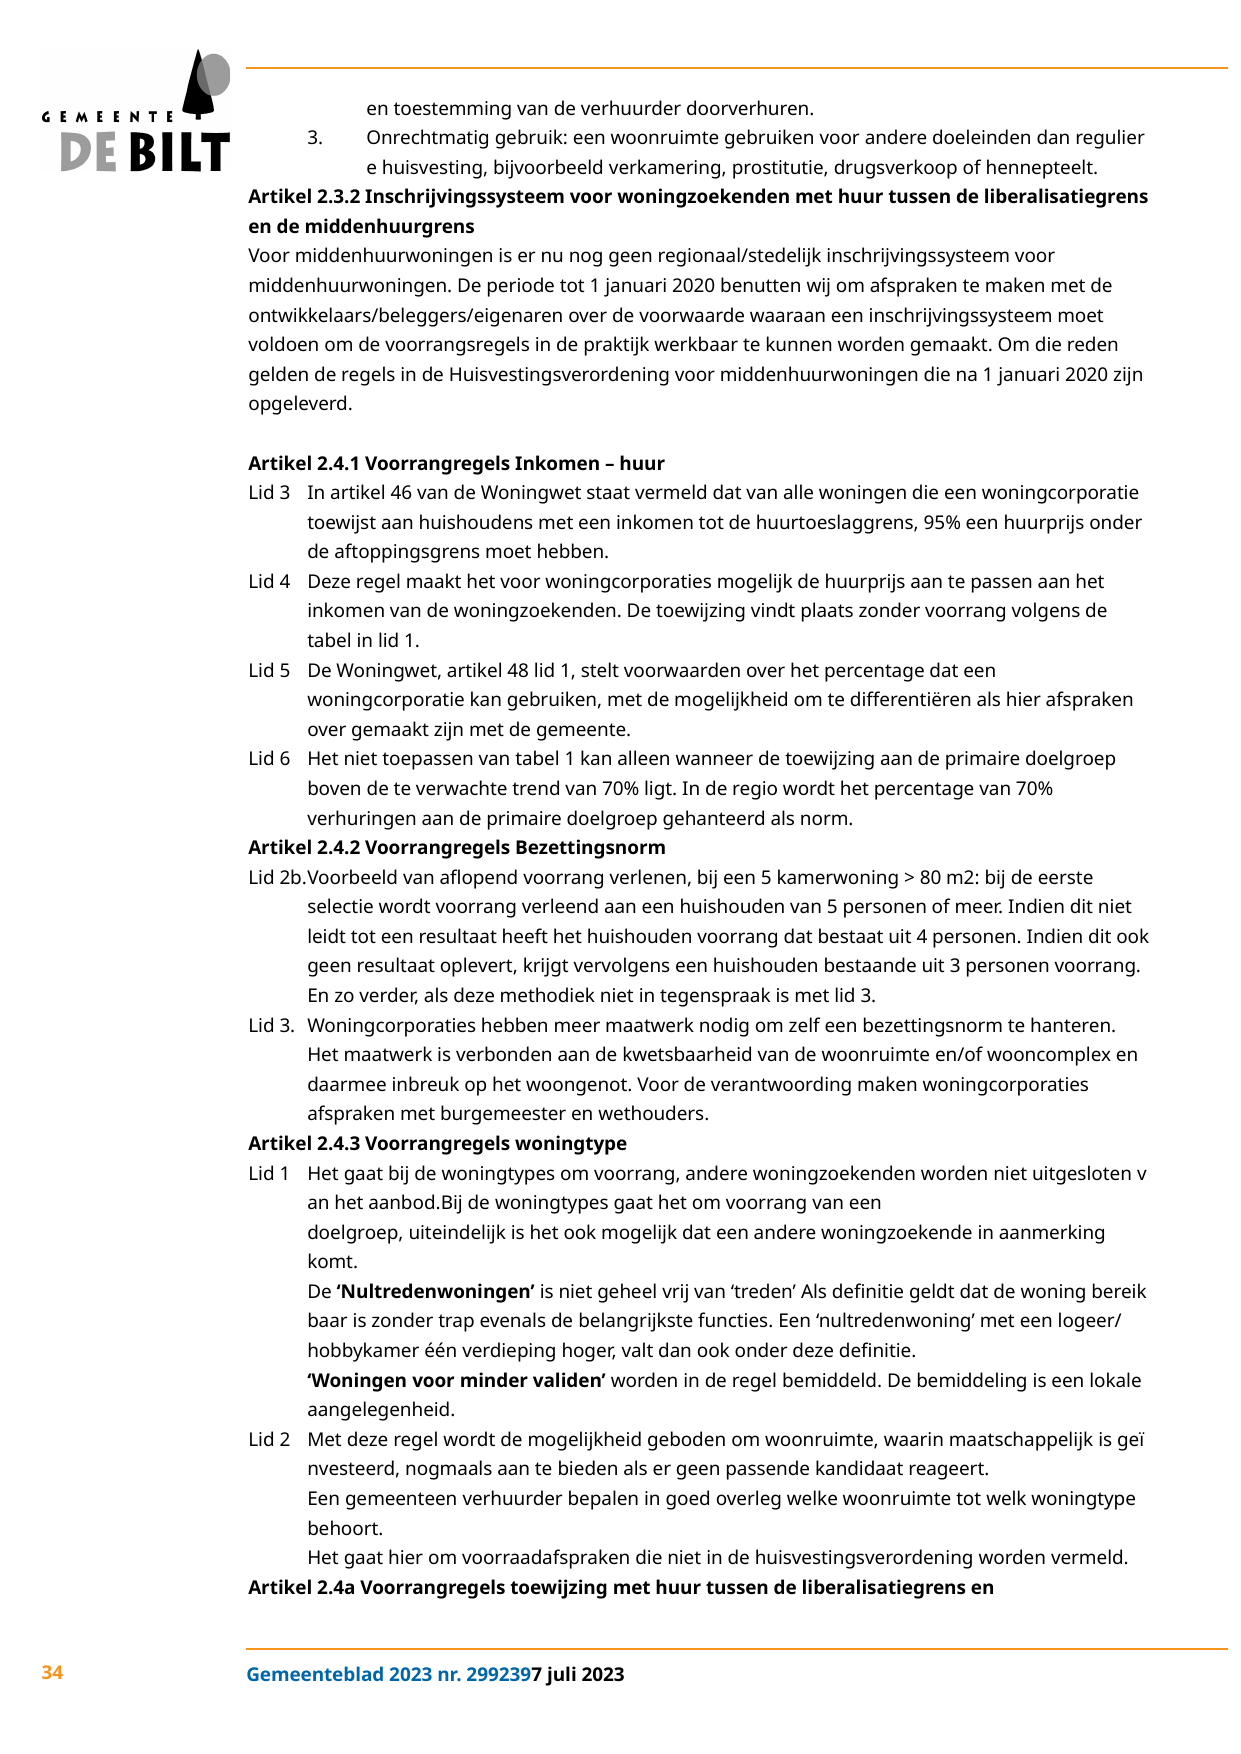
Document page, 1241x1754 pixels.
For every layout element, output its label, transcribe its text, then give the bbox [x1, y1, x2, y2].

list De Woningwet, artikel 48 lid 1, stelt voorwaarden over het percentage dat een woningcorporatie kan gebruiken, met de mogelijkheid om te differentiëren als hier afspraken over gemaakt zijn met de gemeente. [248, 657, 1152, 742]
list Met deze regel wordt de mogelijkheid geboden om woonruimte, waarin maatschappelijk is geïnvesteerd, nogmaals aan te bieden als er geen passende kandidaat reageert. [248, 1426, 1152, 1481]
list In artikel 46 van de Woningwet staat vermeld dat van alle woningen die een woningcorporatie toewijst aan huishoudens met een inkomen tot de huurtoeslaggrens, 95% een huurprijs onder de aftoppingsgrens moet hebben. [248, 479, 1152, 564]
list Een gemeenteen verhuurder bepalen in goed overleg welke woonruimte tot welk woningtype behoort. Het gaat hier om voorraadafspraken die niet in de huisvestingsverordening worden vermeld. [248, 1485, 1152, 1570]
list Onrechtmatig gebruik: een woonruimte gebruiken voor andere doeleinden dan reguliere huisvesting, bijvoorbeeld verkamering, prostitutie, drugsverkoop of hennepteelt. [307, 124, 1152, 180]
text Artikel 2.4.3 Voorrangregels woningtype [248, 1130, 1152, 1156]
list Het gaat bij de woningtypes om voorrang, andere woningzoekenden worden niet uitgesloten van het aanbod.Bij de woningtypes gaat het om voorrang van een doelgroep, uiteindelijk is het ook mogelijk dat een andere woningzoekende in aanmerking komt. [248, 1160, 1152, 1274]
list Deze regel maakt het voor woningcorporaties mogelijk de huurprijs aan te passen aan het inkomen van de woningzoekenden. De toewijzing vindt plaats zonder voorrang volgens de tabel in lid 1. [248, 568, 1152, 653]
list Het niet toepassen van tabel 1 kan alleen wanneer de toewijzing aan de primaire doelgroep boven de te verwachte trend van 70% ligt. In de regio wordt het percentage van 70% verhuringen aan de primaire doelgroep gehanteerd als norm. [248, 746, 1152, 831]
text Artikel 2.4.2 Voorrangregels Bezettingsnorm [248, 834, 1152, 860]
list Voorbeeld van aflopend voorrang verlenen, bij een 5 kamerwoning > 80 m2: bij de eerste selectie wordt voorrang verleend aan een huishouden van 5 personen of meer. Indien dit niet leidt tot een resultaat heeft het huishouden voorrang dat bestaat uit 4 personen. Indien dit ook geen resultaat oplevert, krijgt vervolgens een huishouden bestaande uit 3 personen voorrang. En zo verder, als deze methodiek niet in tegenspraak is met lid 3. [248, 864, 1152, 1008]
picture [41, 47, 231, 172]
list De ‘Nultredenwoningen’ is niet geheel vrij van ‘treden’ Als definitie geldt dat de woning bereikbaar is zonder trap evenals de belangrijkste functies. Een ‘nultredenwoning’ met een logeer/hobbykamer één verdieping hoger, valt dan ook onder deze definitie. [248, 1278, 1152, 1363]
list ‘Woningen voor minder validen’ worden in de regel bemiddeld. De bemiddeling is een lokale aangelegenheid. [248, 1367, 1152, 1422]
text Artikel 2.4a Voorrangregels toewijzing met huur tussen de liberalisatiegrens en [248, 1574, 1152, 1600]
text Artikel 2.4.1 Voorrangregels Inkomen – huur [248, 450, 1152, 476]
text Artikel 2.3.2 Inschrijvingssysteem voor woningzoekenden met huur tussen de liberalisatiegrens en de middenhuurgrens [248, 183, 1152, 239]
text Voor middenhuurwoningen is er nu nog geen regionaal/stedelijk inschrijvingssysteem voor middenhuurwoningen. De periode tot 1 januari 2020 benutten wij om afspraken te maken met de ontwikkelaars/beleggers/eigenaren over de voorwaarde waaraan een inschrijvingssysteem moet voldoen om de voorrangsregels in de praktijk werkbaar te kunnen worden gemaakt. Om die reden gelden de regels in de Huisvestingsverordening voor middenhuurwoningen die na 1 januari 2020 zijn opgeleverd. [248, 243, 1152, 416]
list Woningcorporaties hebben meer maatwerk nodig om zelf een bezettingsnorm te hanteren. Het maatwerk is verbonden aan de kwetsbaarheid van de woonruimte en/of wooncomplex en daarmee inbreuk op het woongenot. Voor de verantwoording maken woningcorporaties afspraken met burgemeester en wethouders. [248, 1012, 1152, 1126]
list en toestemming van de verhuurder doorverhuren. [307, 95, 1152, 121]
